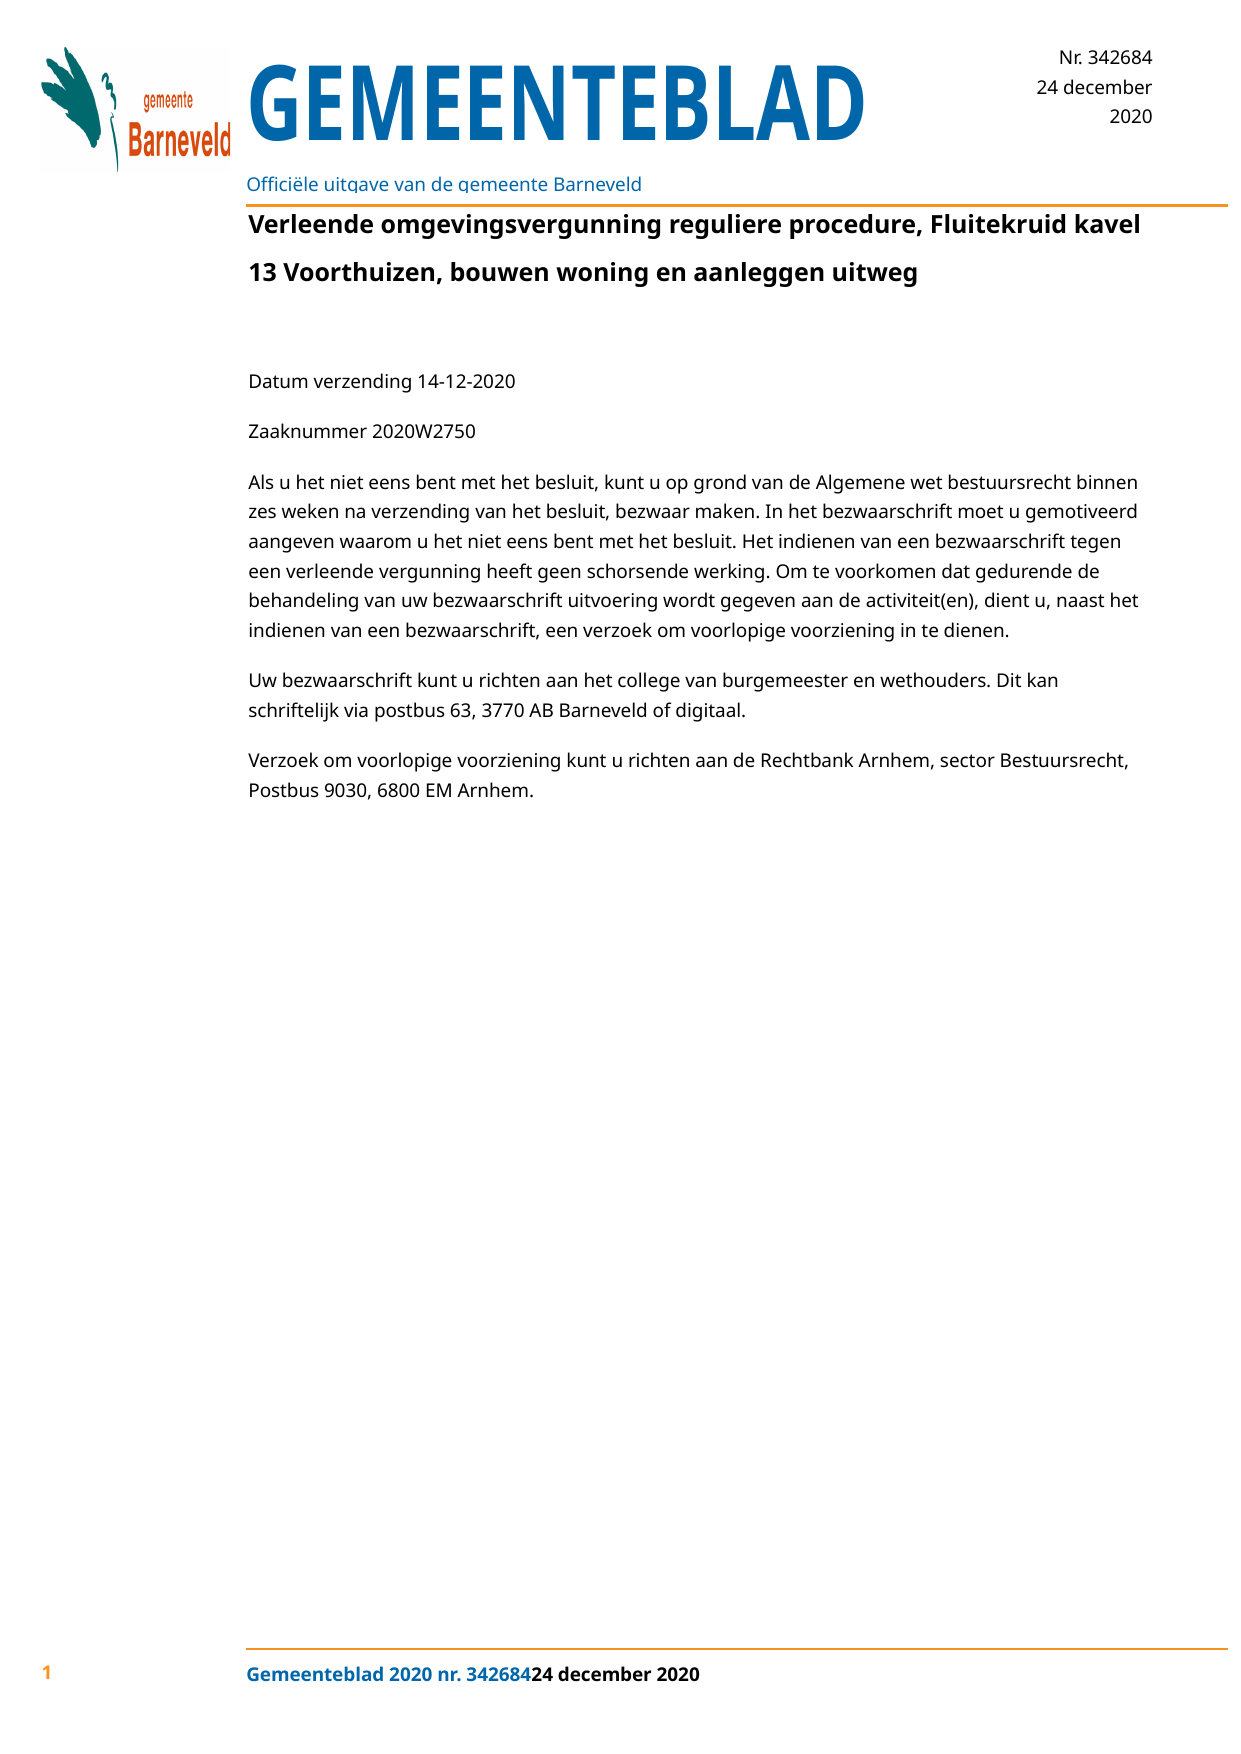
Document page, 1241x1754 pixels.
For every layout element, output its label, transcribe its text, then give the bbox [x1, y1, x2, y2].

text Verleende omgevingsvergunning reguliere procedure, Fluitekruid kavel 13 Voorthuizen, bouwen woning en aanleggen uitweg [248, 207, 1152, 288]
text Zaaknummer 2020W2750 [248, 419, 1152, 444]
text Verzoek om voorlopige voorziening kunt u richten aan de Rechtbank Arnhem, sector Bestuursrecht, Postbus 9030, 6800 EM Arnhem. [248, 747, 1152, 803]
text Als u het niet eens bent met het besluit, kunt u op grond van de Algemene wet bestuursrecht binnen zes weken na verzending van het besluit, bezwaar maken. In het bezwaarschrift moet u gemotiveerd aangeven waarom u het niet eens bent met het besluit. Het indienen van een bezwaarschrift tegen een verleende vergunning heeft geen schorsende werking. Om te voorkomen dat gedurende de behandeling van uw bezwaarschrift uitvoering wordt gegeven aan de activiteit(en), dient u, naast het indienen van een bezwaarschrift, een verzoek om voorlopige voorziening in te dienen. [248, 469, 1152, 643]
text Uw bezwaarschrift kunt u richten aan het college van burgemeester en wethouders. Dit kan schriftelijk via postbus 63, 3770 AB Barneveld of digitaal. [248, 667, 1152, 723]
picture [41, 47, 231, 172]
text Datum verzending 14-12-2020 [248, 368, 1152, 394]
